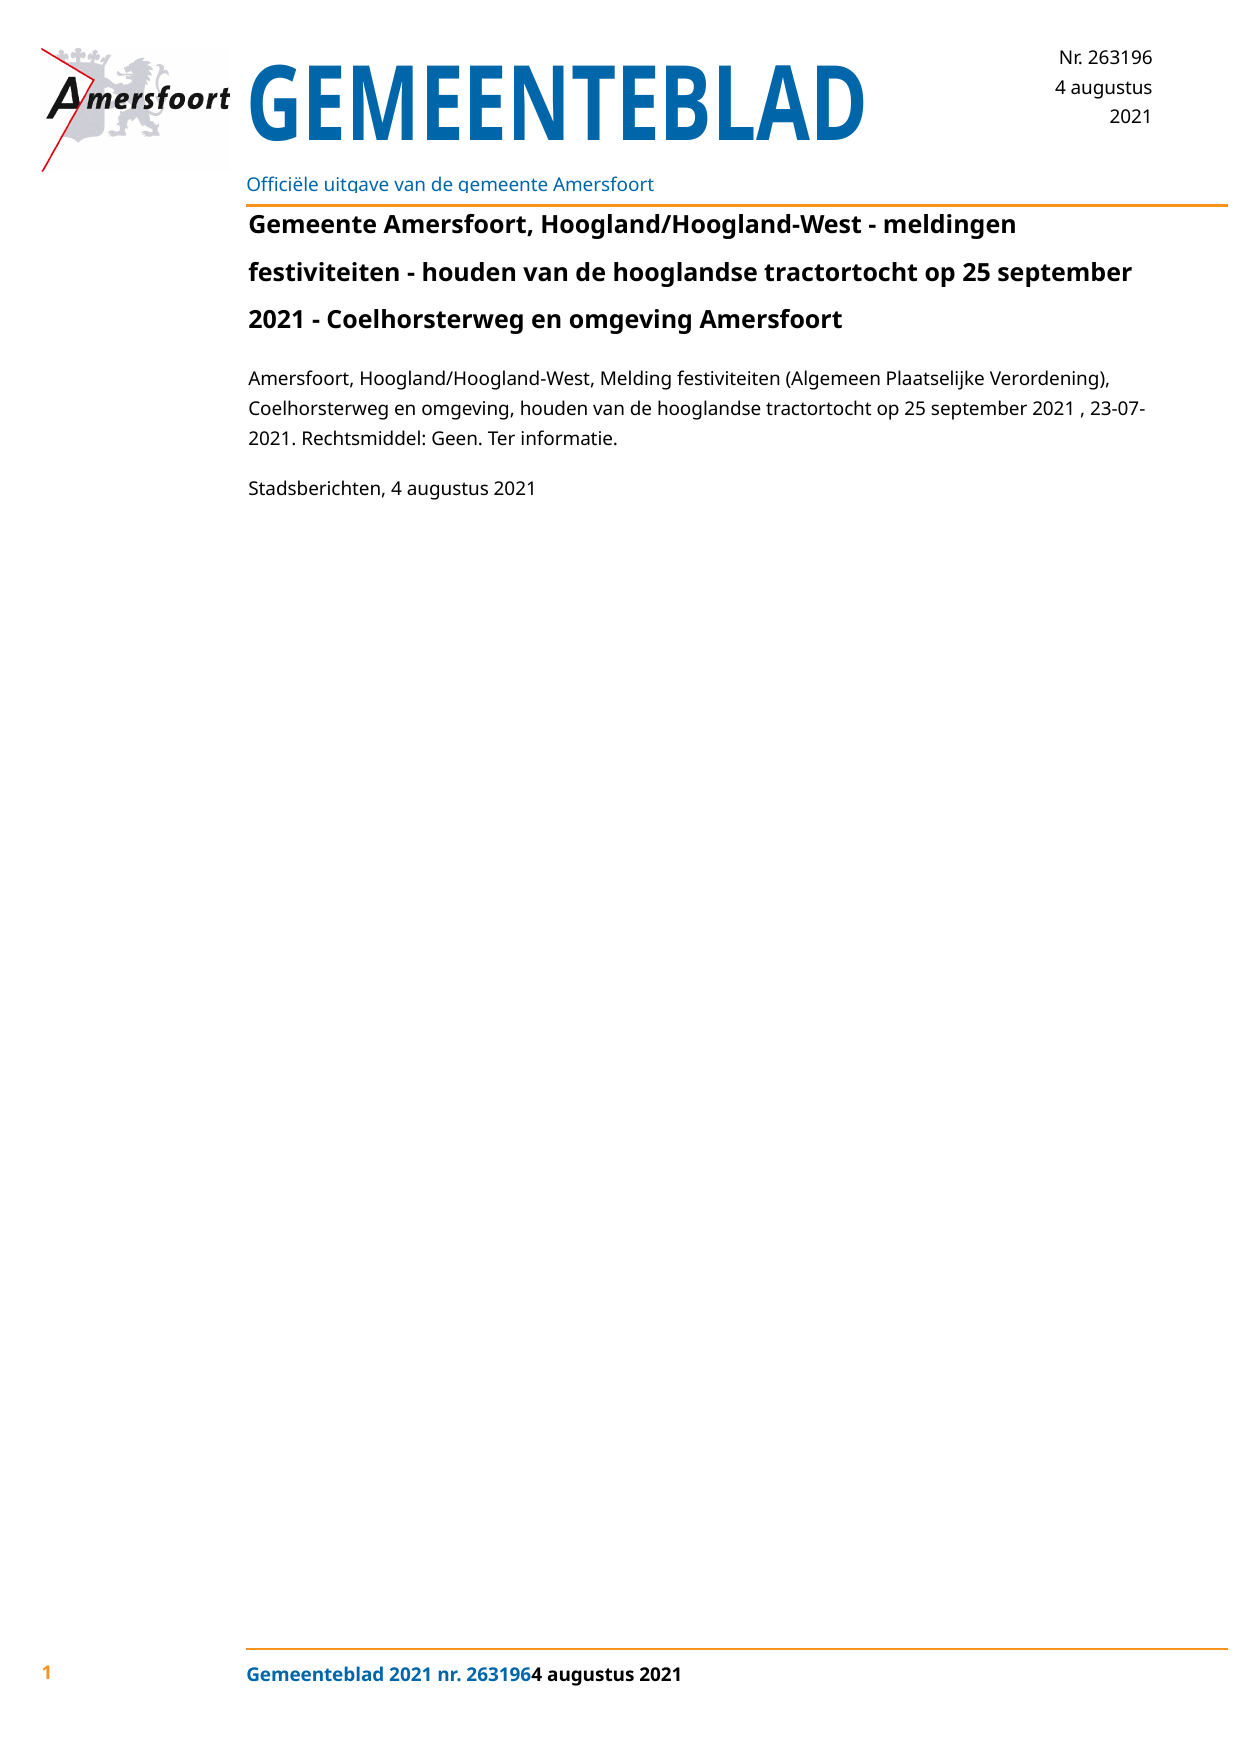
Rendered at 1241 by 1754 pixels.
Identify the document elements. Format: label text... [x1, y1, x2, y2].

text Amersfoort, Hoogland/Hoogland-West, Melding festiviteiten (Algemeen Plaatselijke Verordening), Coelhorsterweg en omgeving, houden van de hooglandse tractortocht op 25 september 2021 , 23-07-2021. Rechtsmiddel: Geen. Ter informatie. [248, 366, 1152, 450]
text Stadsberichten, 4 augustus 2021 [248, 475, 1152, 501]
text Gemeente Amersfoort, Hoogland/Hoogland-West - meldingen festiviteiten - houden van de hooglandse tractortocht op 25 september 2021 - Coelhorsterweg en omgeving Amersfoort [248, 207, 1152, 336]
picture [41, 47, 231, 172]
